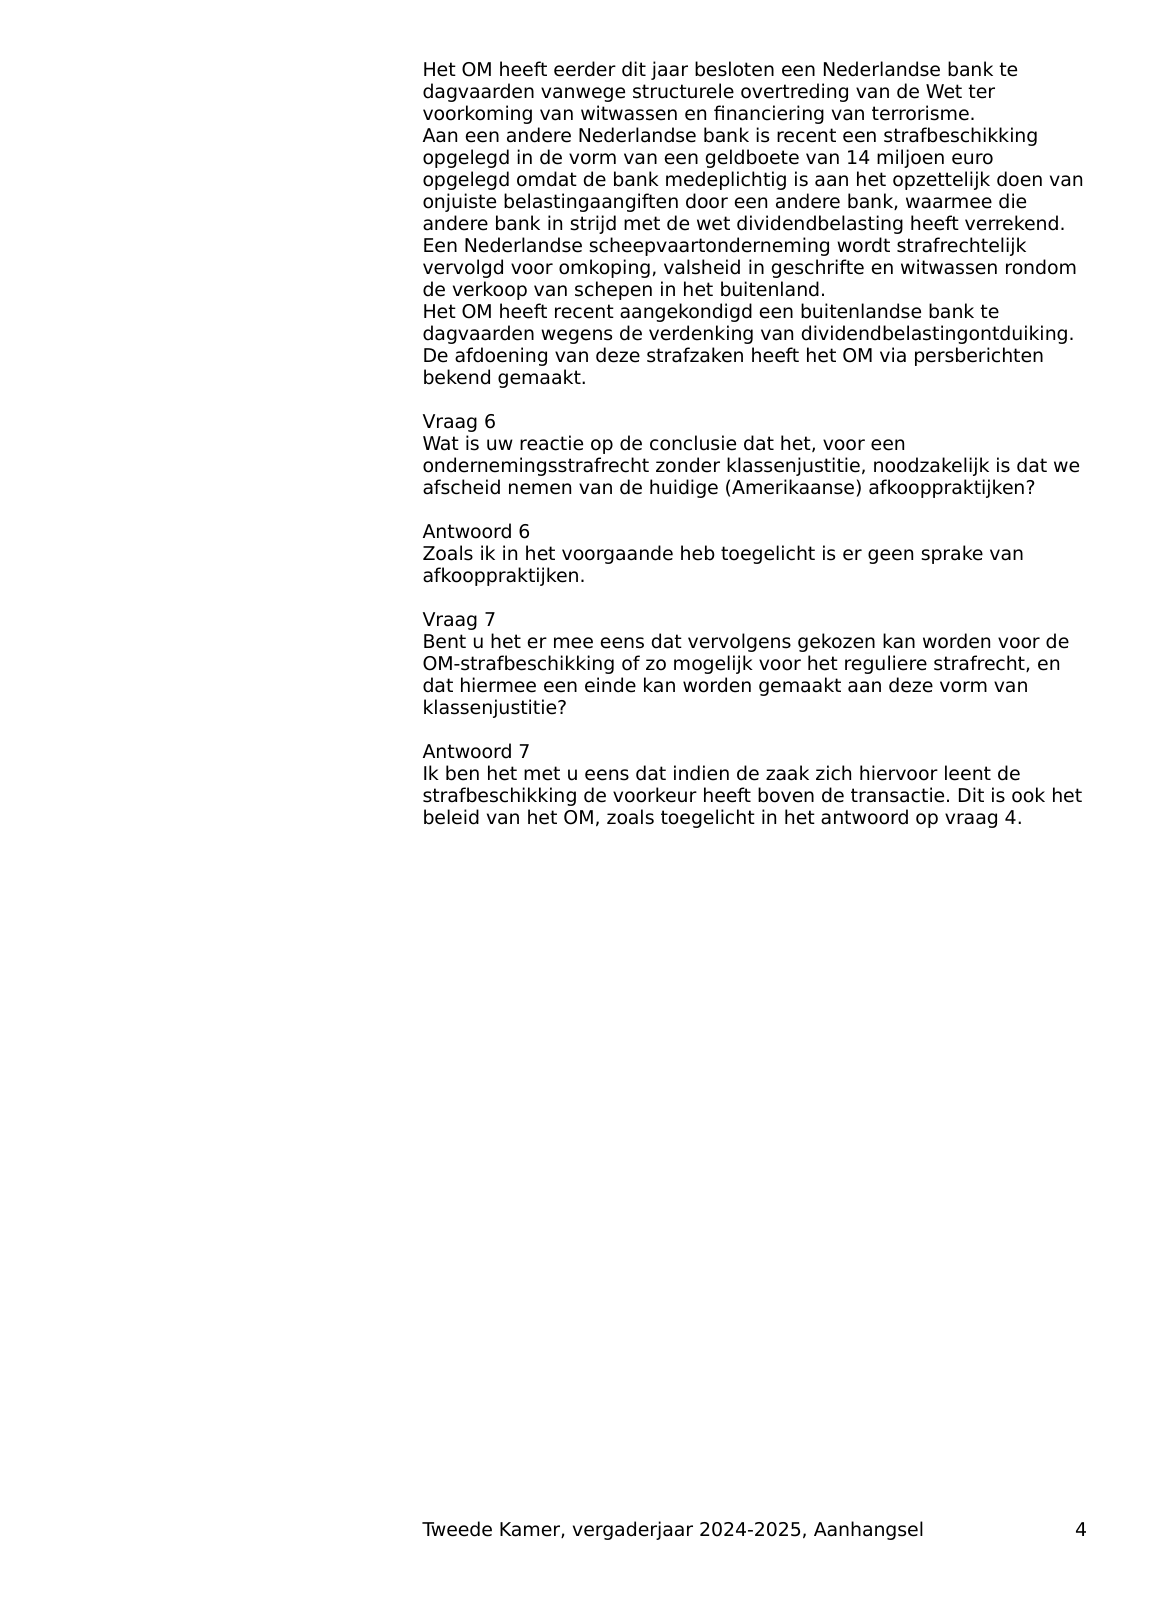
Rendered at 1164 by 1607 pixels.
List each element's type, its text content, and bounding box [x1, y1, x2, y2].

text Aan een andere Nederlandse bank is recent een strafbeschikking opgelegd in de vorm van een geldboete van 14 miljoen euro opgelegd omdat de bank medeplichtig is aan het opzettelijk doen van onjuiste belastingaangiften door een andere bank, waarmee die andere bank in strijd met de wet dividendbelasting heeft verrekend. [422, 125, 1087, 235]
text Het OM heeft recent aangekondigd een buitenlandse bank te dagvaarden wegens de verdenking van dividendbelastingontduiking. [422, 301, 1087, 345]
text Het OM heeft eerder dit jaar besloten een Nederlandse bank te dagvaarden vanwege structurele overtreding van de Wet ter voorkoming van witwassen en financiering van terrorisme. [422, 59, 1087, 125]
text Wat is uw reactie op de conclusie dat het, voor een ondernemingsstrafrecht zonder klassenjustitie, noodzakelijk is dat we afscheid nemen van de huidige (Amerikaanse) afkooppraktijken? [422, 433, 1087, 499]
text Zoals ik in het voorgaande heb toegelicht is er geen sprake van afkooppraktijken. [422, 543, 1087, 587]
text Bent u het er mee eens dat vervolgens gekozen kan worden voor de OM-strafbeschikking of zo mogelijk voor het reguliere strafrecht, en dat hiermee een einde kan worden gemaakt aan deze vorm van klassenjustitie? [422, 631, 1087, 719]
text Antwoord 6 [422, 521, 1087, 543]
text Vraag 7 [422, 609, 1087, 631]
text Ik ben het met u eens dat indien de zaak zich hiervoor leent de strafbeschikking de voorkeur heeft boven de transactie. Dit is ook het beleid van het OM, zoals toegelicht in het antwoord op vraag 4. [422, 763, 1087, 829]
text Vraag 6 [422, 411, 1087, 433]
text Een Nederlandse scheepvaartonderneming wordt strafrechtelijk vervolgd voor omkoping, valsheid in geschrifte en witwassen rondom de verkoop van schepen in het buitenland. [422, 235, 1087, 301]
text Antwoord 7 [422, 741, 1087, 763]
text De afdoening van deze strafzaken heeft het OM via persberichten bekend gemaakt. [422, 345, 1087, 389]
